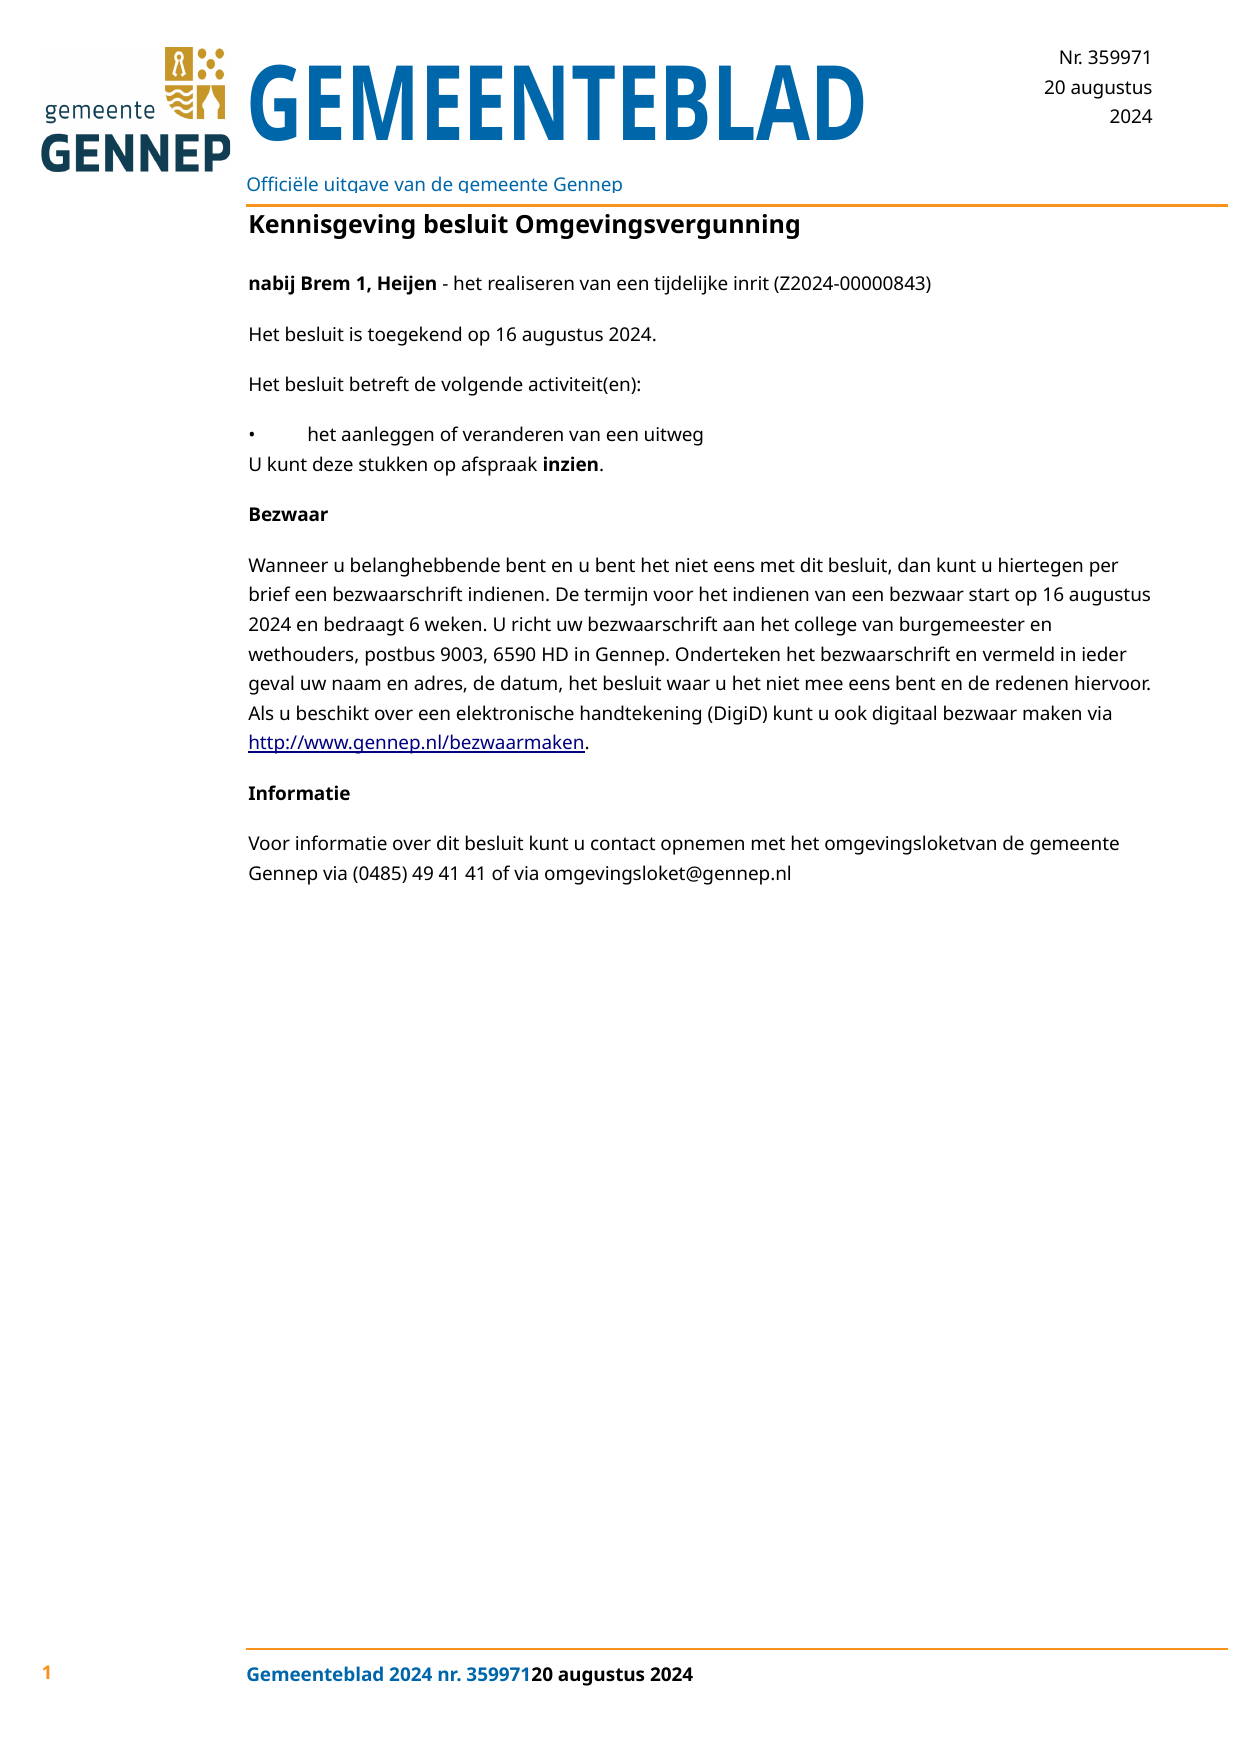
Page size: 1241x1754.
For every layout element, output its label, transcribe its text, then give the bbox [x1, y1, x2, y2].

list het aanleggen of veranderen van een uitweg [248, 422, 1152, 447]
text U kunt deze stukken op afspraak inzien. [248, 451, 1152, 477]
text Het besluit betreft de volgende activiteit(en): [248, 371, 1152, 397]
text Wanneer u belanghebbende bent en u bent het niet eens met dit besluit, dan kunt u hiertegen per brief een bezwaarschrift indienen. De termijn voor het indienen van een bezwaar start op 16 augustus 2024 en bedraagt 6 weken. U richt uw bezwaarschrift aan het college van burgemeester en wethouders, postbus 9003, 6590 HD in Gennep. Onderteken het bezwaarschrift en vermeld in ieder geval uw naam en adres, de datum, het besluit waar u het niet mee eens bent en de redenen hiervoor. Als u beschikt over een elektronische handtekening (DigiD) kunt u ook digitaal bezwaar maken via http://www.gennep.nl/bezwaarmaken. [248, 552, 1152, 755]
text Bezwaar [248, 502, 1152, 527]
text nabij Brem 1, Heijen - het realiseren van een tijdelijke inrit (Z2024-00000843) [248, 270, 1152, 296]
picture [41, 47, 231, 172]
text Voor informatie over dit besluit kunt u contact opnemen met het omgevingsloketvan de gemeente Gennep via (0485) 49 41 41 of via omgevingsloket@gennep.nl [248, 830, 1152, 886]
text Het besluit is toegekend op 16 augustus 2024. [248, 321, 1152, 346]
text Informatie [248, 780, 1152, 806]
text Kennisgeving besluit Omgevingsvergunning [248, 207, 1152, 241]
